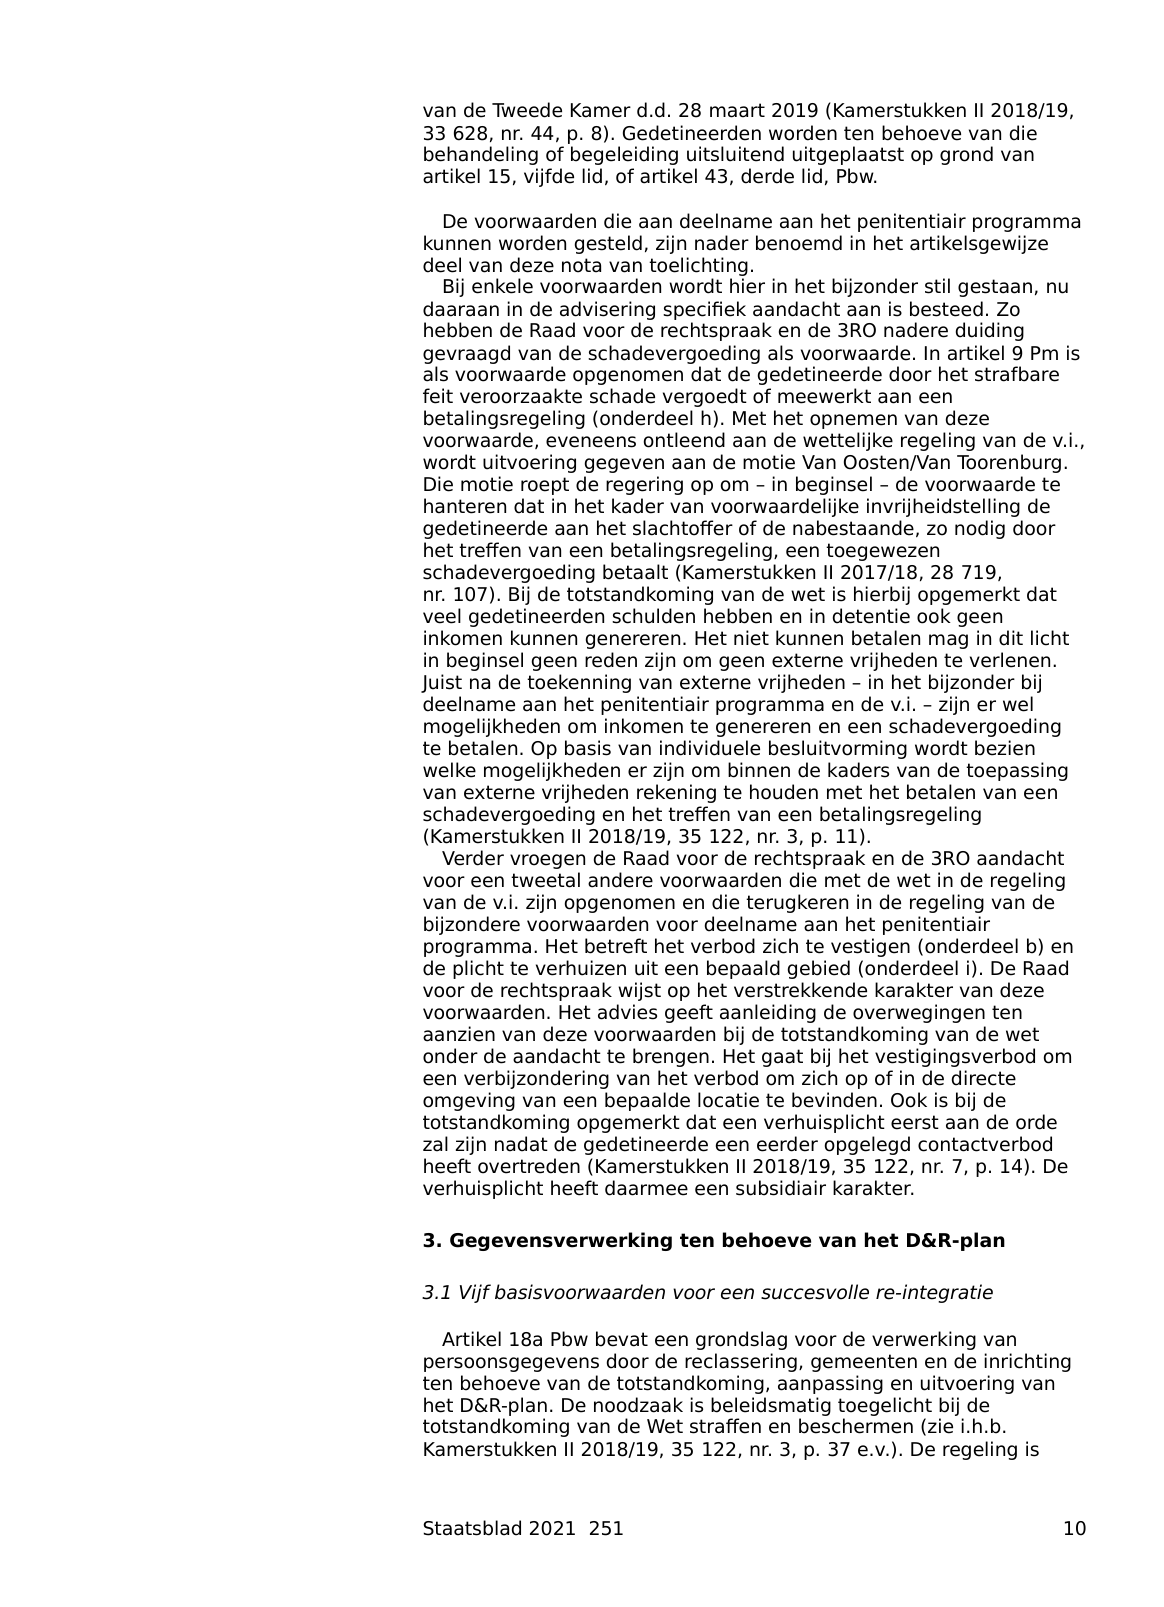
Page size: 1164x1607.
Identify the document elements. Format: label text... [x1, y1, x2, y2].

subtitle 3.1 Vijf basisvoorwaarden voor een succesvolle re-integratie [422, 1282, 1087, 1303]
text Artikel 18a Pbw bevat een grondslag voor de verwerking van persoonsgegevens door de reclassering, gemeenten en de inrichting ten behoeve van de totstandkoming, aanpassing en uitvoering van het D&R-plan. De noodzaak is beleidsmatig toegelicht bij de totstandkoming van de Wet straffen en beschermen (zie i.h.b. Kamerstukken II 2018/19, 35 122, nr. 3, p. 37 e.v.). De regeling is [422, 1328, 1087, 1460]
text van de Tweede Kamer d.d. 28 maart 2019 (Kamerstukken II 2018/19, 33 628, nr. 44, p. 8). Gedetineerden worden ten behoeve van die behandeling of begeleiding uitsluitend uitgeplaatst op grond van artikel 15, vijfde lid, of artikel 43, derde lid, Pbw. [422, 100, 1087, 188]
subtitle 3. Gegevensverwerking ten behoeve van het D&R-plan [422, 1229, 1087, 1252]
text Verder vroegen de Raad voor de rechtspraak en de 3RO aandacht voor een tweetal andere voorwaarden die met de wet in de regeling van de v.i. zijn opgenomen en die terugkeren in de regeling van de bijzondere voorwaarden voor deelname aan het penitentiair programma. Het betreft het verbod zich te vestigen (onderdeel b) en de plicht te verhuizen uit een bepaald gebied (onderdeel i). De Raad voor de rechtspraak wijst op het verstrekkende karakter van deze voorwaarden. Het advies geeft aanleiding de overwegingen ten aanzien van deze voorwaarden bij de totstandkoming van de wet onder de aandacht te brengen. Het gaat bij het vestigingsverbod om een verbijzondering van het verbod om zich op of in de directe omgeving van een bepaalde locatie te bevinden. Ook is bij de totstandkoming opgemerkt dat een verhuisplicht eerst aan de orde zal zijn nadat de gedetineerde een eerder opgelegd contactverbod heeft overtreden (Kamerstukken II 2018/19, 35 122, nr. 7, p. 14). De verhuisplicht heeft daarmee een subsidiair karakter. [422, 848, 1087, 1199]
text Bij enkele voorwaarden wordt hier in het bijzonder stil gestaan, nu daaraan in de advisering specifiek aandacht aan is besteed. Zo hebben de Raad voor de rechtspraak en de 3RO nadere duiding gevraagd van de schadevergoeding als voorwaarde. In artikel 9 Pm is als voorwaarde opgenomen dat de gedetineerde door het strafbare feit veroorzaakte schade vergoedt of meewerkt aan een betalingsregeling (onderdeel h). Met het opnemen van deze voorwaarde, eveneens ontleend aan de wettelijke regeling van de v.i., wordt uitvoering gegeven aan de motie Van Oosten/Van Toorenburg. Die motie roept de regering op om – in beginsel – de voorwaarde te hanteren dat in het kader van voorwaardelijke invrijheidstelling de gedetineerde aan het slachtoffer of de nabestaande, zo nodig door het treffen van een betalingsregeling, een toegewezen schadevergoeding betaalt (Kamerstukken II 2017/18, 28 719, nr. 107). Bij de totstandkoming van de wet is hierbij opgemerkt dat veel gedetineerden schulden hebben en in detentie ook geen inkomen kunnen genereren. Het niet kunnen betalen mag in dit licht in beginsel geen reden zijn om geen externe vrijheden te verlenen. Juist na de toekenning van externe vrijheden – in het bijzonder bij deelname aan het penitentiair programma en de v.i. – zijn er wel mogelijkheden om inkomen te genereren en een schadevergoeding te betalen. Op basis van individuele besluitvorming wordt bezien welke mogelijkheden er zijn om binnen de kaders van de toepassing van externe vrijheden rekening te houden met het betalen van een schadevergoeding en het treffen van een betalingsregeling (Kamerstukken II 2018/19, 35 122, nr. 3, p. 11). [422, 276, 1087, 848]
text De voorwaarden die aan deelname aan het penitentiair programma kunnen worden gesteld, zijn nader benoemd in het artikelsgewijze deel van deze nota van toelichting. [422, 211, 1087, 276]
